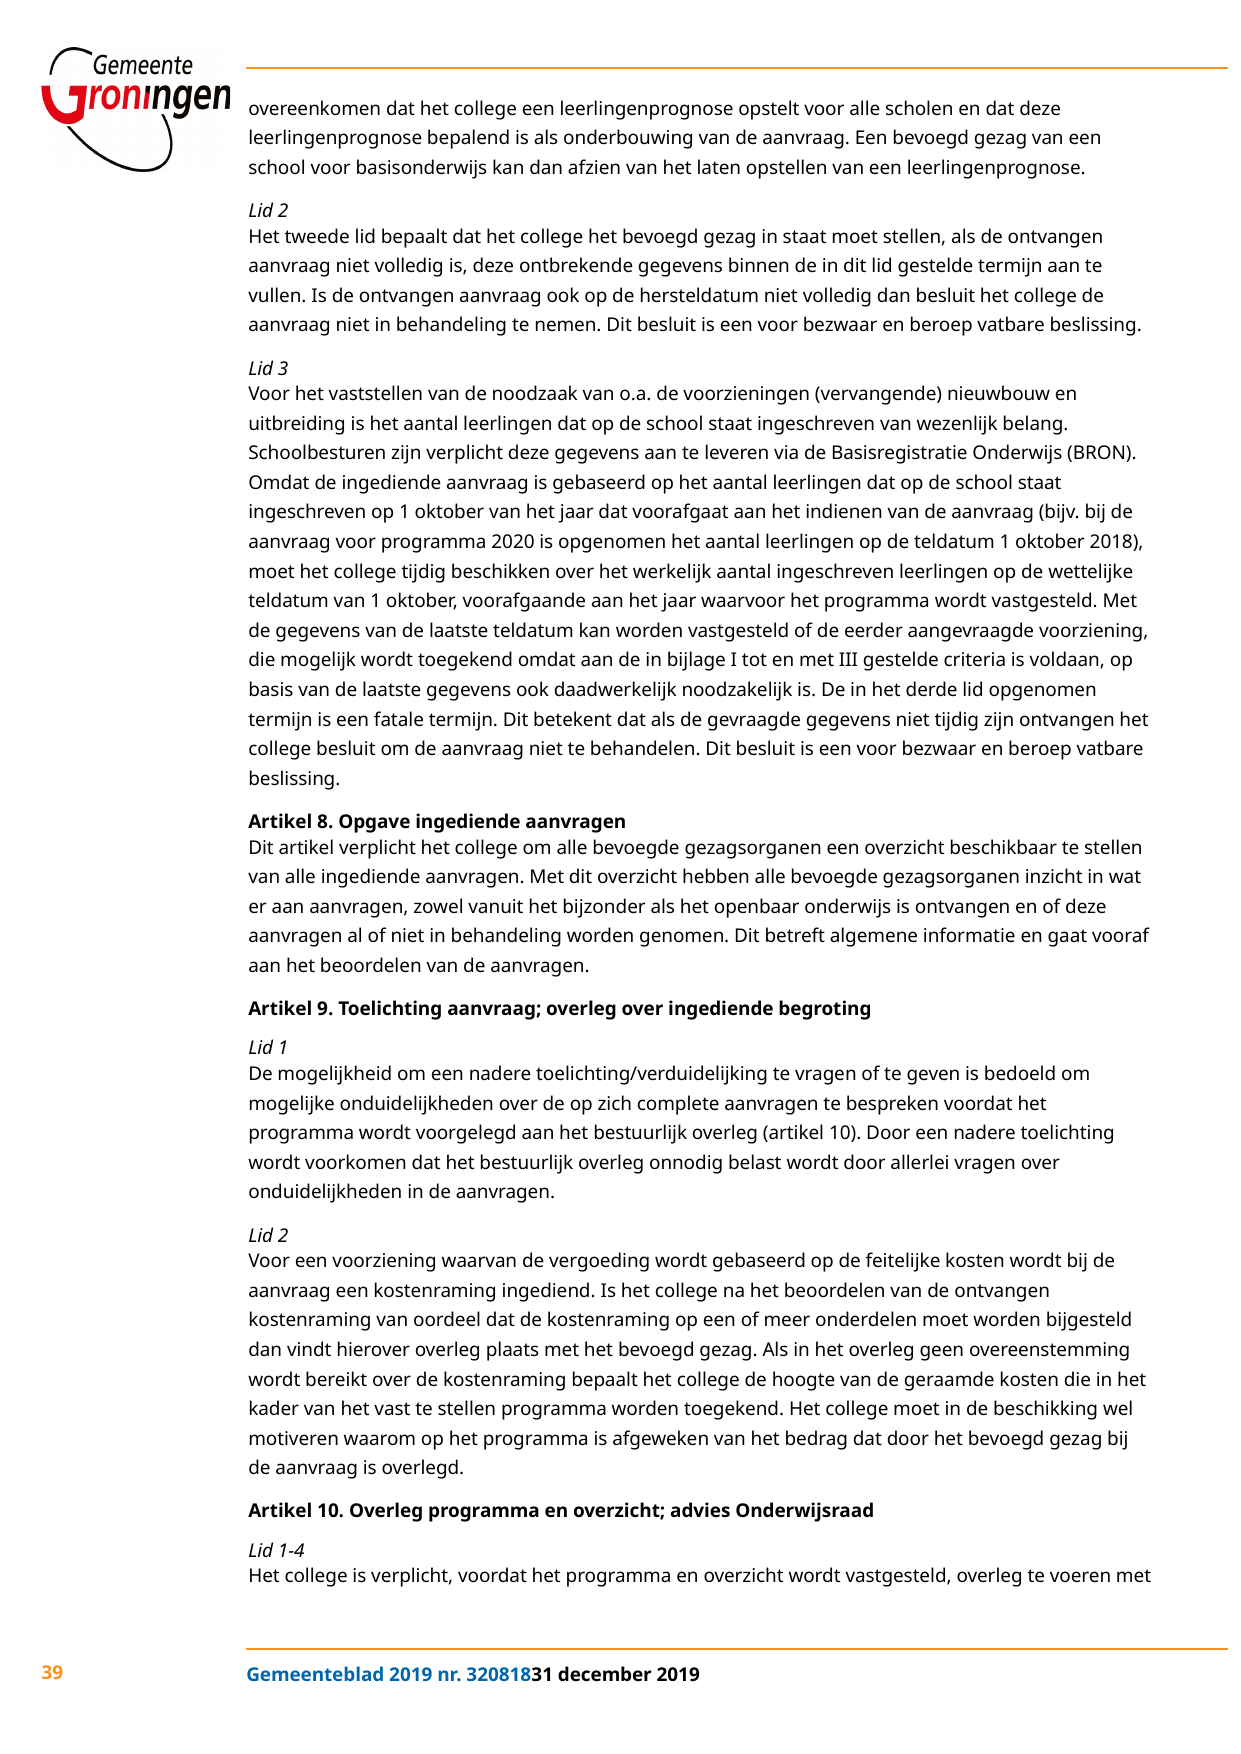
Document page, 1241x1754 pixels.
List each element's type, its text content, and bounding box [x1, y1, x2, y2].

text Voor een voorziening waarvan de vergoeding wordt gebaseerd op de feitelijke kosten wordt bij de aanvraag een kostenraming ingediend. Is het college na het beoordelen van de ontvangen kostenraming van oordeel dat de kostenraming op een of meer onderdelen moet worden bijgesteld dan vindt hierover overleg plaats met het bevoegd gezag. Als in het overleg geen overeenstemming wordt bereikt over de kostenraming bepaalt het college de hoogte van de geraamde kosten die in het kader van het vast te stellen programma worden toegekend. Het college moet in de beschikking wel motiveren waarom op het programma is afgeweken van het bedrag dat door het bevoegd gezag bij de aanvraag is overlegd. [248, 1247, 1152, 1480]
text overeenkomen dat het college een leerlingenprognose opstelt voor alle scholen en dat deze leerlingenprognose bepalend is als onderbouwing van de aanvraag. Een bevoegd gezag van een school voor basisonderwijs kan dan afzien van het laten opstellen van een leerlingenprognose. [248, 95, 1152, 180]
text Het college is verplicht, voordat het programma en overzicht wordt vastgesteld, overleg te voeren met [248, 1563, 1152, 1588]
text Artikel 9. Toelichting aanvraag; overleg over ingediende begroting [248, 995, 1152, 1021]
text Lid 2 [248, 1222, 1152, 1247]
text De mogelijkheid om een nadere toelichting/verduidelijking te vragen of te geven is bedoeld om mogelijke onduidelijkheden over de op zich complete aanvragen te bespreken voordat het programma wordt voorgelegd aan het bestuurlijk overleg (artikel 10). Door een nadere toelichting wordt voorkomen dat het bestuurlijk overleg onnodig belast wordt door allerlei vragen over onduidelijkheden in de aanvragen. [248, 1060, 1152, 1204]
text Lid 2 [248, 197, 1152, 223]
text Lid 1-4 [248, 1537, 1152, 1563]
text Lid 1 [248, 1034, 1152, 1060]
text Lid 3 [248, 355, 1152, 380]
text Het tweede lid bepaalt dat het college het bevoegd gezag in staat moet stellen, als de ontvangen aanvraag niet volledig is, deze ontbrekende gegevens binnen de in dit lid gestelde termijn aan te vullen. Is de ontvangen aanvraag ook op de hersteldatum niet volledig dan besluit het college de aanvraag niet in behandeling te nemen. Dit besluit is een voor bezwaar en beroep vatbare beslissing. [248, 223, 1152, 337]
text Artikel 10. Overleg programma en overzicht; advies Onderwijsraad [248, 1498, 1152, 1523]
text Voor het vaststellen van de noodzaak van o.a. de voorzieningen (vervangende) nieuwbouw en uitbreiding is het aantal leerlingen dat op de school staat ingeschreven van wezenlijk belang. Schoolbesturen zijn verplicht deze gegevens aan te leveren via de Basisregistratie Onderwijs (BRON). Omdat de ingediende aanvraag is gebaseerd op het aantal leerlingen dat op de school staat ingeschreven op 1 oktober van het jaar dat voorafgaat aan het indienen van de aanvraag (bijv. bij de aanvraag voor programma 2020 is opgenomen het aantal leerlingen op de teldatum 1 oktober 2018), moet het college tijdig beschikken over het werkelijk aantal ingeschreven leerlingen op de wettelijke teldatum van 1 oktober, voorafgaande aan het jaar waarvoor het programma wordt vastgesteld. Met de gegevens van de laatste teldatum kan worden vastgesteld of de eerder aangevraagde voorziening, die mogelijk wordt toegekend omdat aan de in bijlage I tot en met III gestelde criteria is voldaan, op basis van de laatste gegevens ook daadwerkelijk noodzakelijk is. De in het derde lid opgenomen termijn is een fatale termijn. Dit betekent dat als de gevraagde gegevens niet tijdig zijn ontvangen het college besluit om de aanvraag niet te behandelen. Dit besluit is een voor bezwaar en beroep vatbare beslissing. [248, 380, 1152, 791]
text Artikel 8. Opgave ingediende aanvragen [248, 808, 1152, 834]
text Dit artikel verplicht het college om alle bevoegde gezagsorganen een overzicht beschikbaar te stellen van alle ingediende aanvragen. Met dit overzicht hebben alle bevoegde gezagsorganen inzicht in wat er aan aanvragen, zowel vanuit het bijzonder als het openbaar onderwijs is ontvangen en of deze aanvragen al of niet in behandeling worden genomen. Dit betreft algemene informatie en gaat vooraf aan het beoordelen van de aanvragen. [248, 834, 1152, 978]
picture [41, 47, 231, 172]
